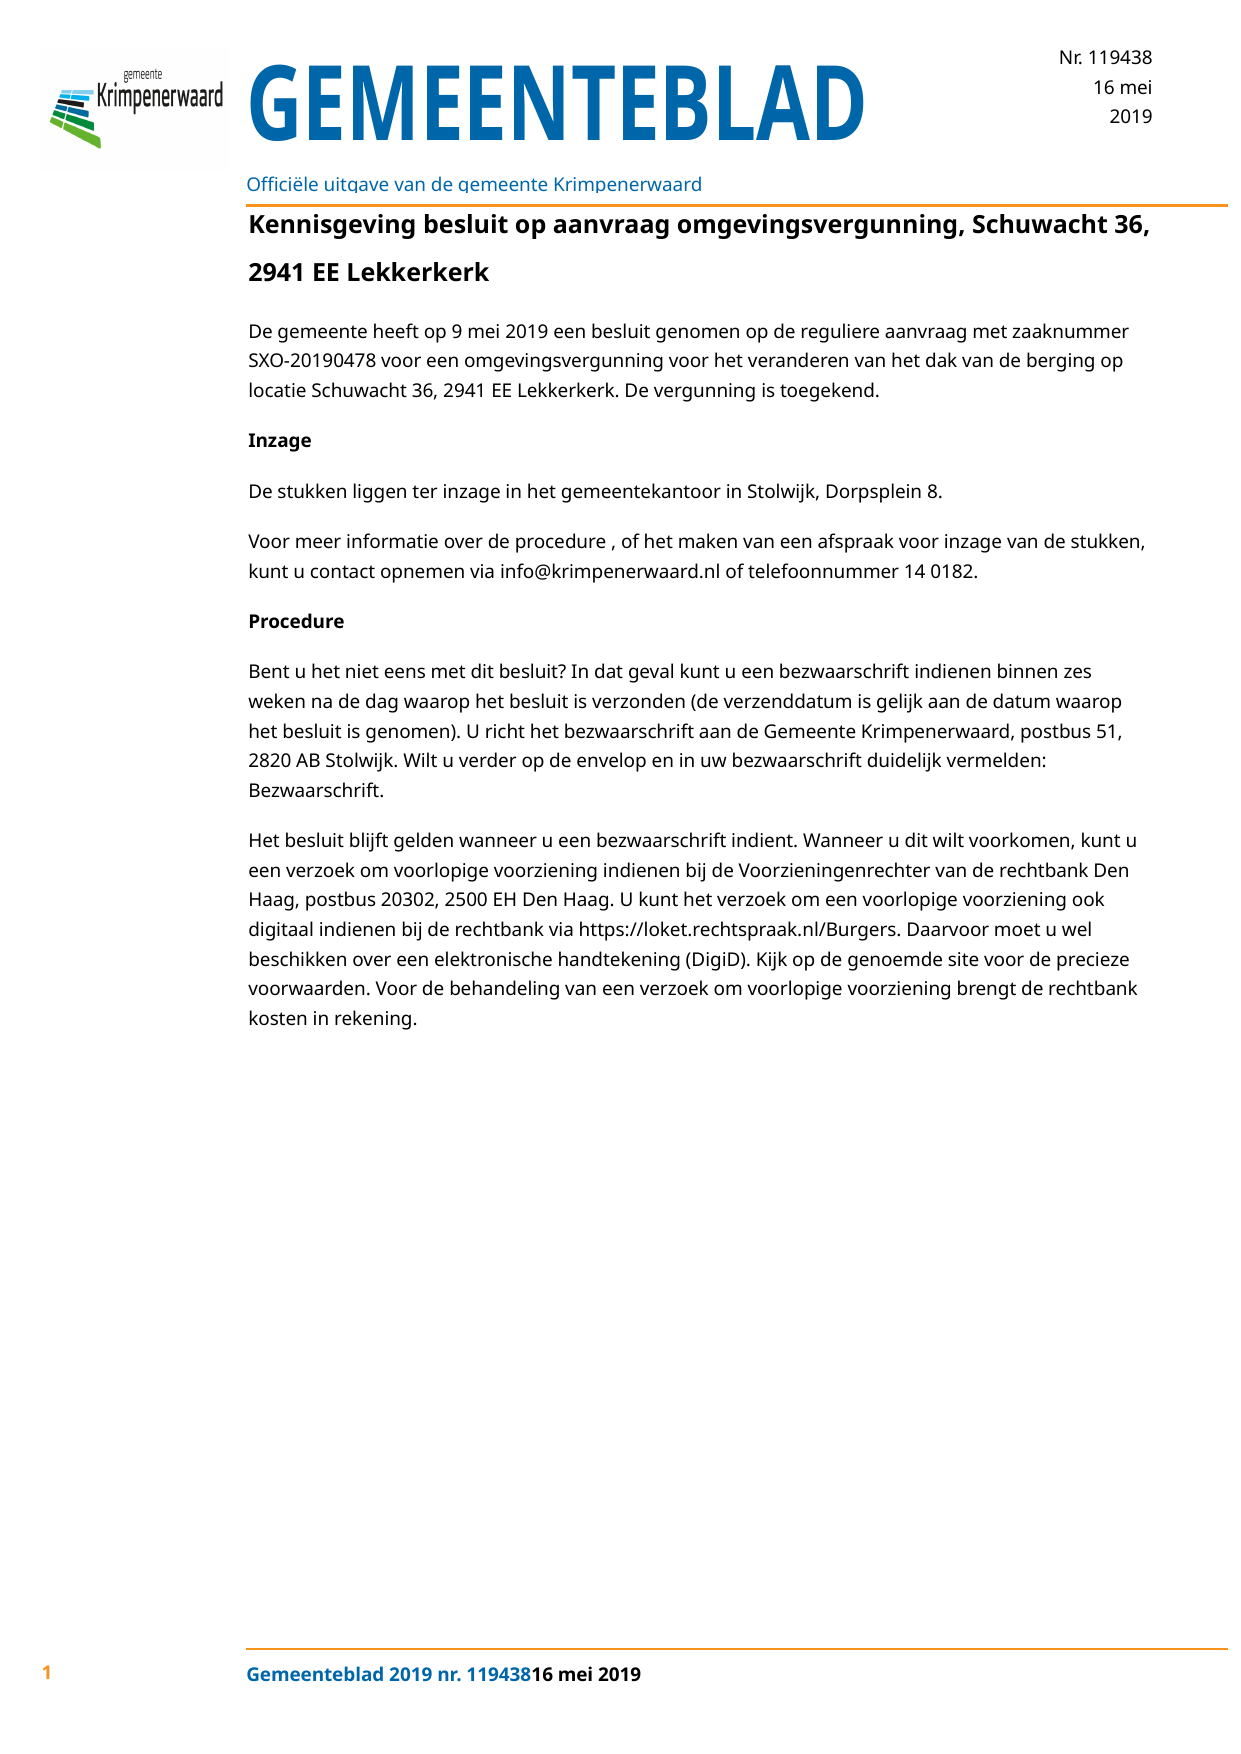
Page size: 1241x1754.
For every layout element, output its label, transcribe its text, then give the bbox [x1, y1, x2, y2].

text Voor meer informatie over de procedure , of het maken van een afspraak voor inzage van de stukken, kunt u contact opnemen via info@krimpenerwaard.nl of telefoonnummer 14 0182. [248, 528, 1152, 584]
text De stukken liggen ter inzage in het gemeentekantoor in Stolwijk, Dorpsplein 8. [248, 478, 1152, 504]
text Het besluit blijft gelden wanneer u een bezwaarschrift indient. Wanneer u dit wilt voorkomen, kunt u een verzoek om voorlopige voorziening indienen bij de Voorzieningenrechter van de rechtbank Den Haag, postbus 20302, 2500 EH Den Haag. U kunt het verzoek om een voorlopige voorziening ook digitaal indienen bij de rechtbank via https://loket.rechtspraak.nl/Burgers. Daarvoor moet u wel beschikken over een elektronische handtekening (DigiD). Kijk op de genoemde site voor de precieze voorwaarden. Voor de behandeling van een verzoek om voorlopige voorziening brengt de rechtbank kosten in rekening. [248, 827, 1152, 1031]
text De gemeente heeft op 9 mei 2019 een besluit genomen op de reguliere aanvraag met zaaknummer SXO-20190478 voor een omgevingsvergunning voor het veranderen van het dak van de berging op locatie Schuwacht 36, 2941 EE Lekkerkerk. De vergunning is toegekend. [248, 318, 1152, 403]
picture [41, 47, 231, 172]
text Inzage [248, 427, 1152, 453]
text Kennisgeving besluit op aanvraag omgevingsvergunning, Schuwacht 36, 2941 EE Lekkerkerk [248, 207, 1152, 288]
text Procedure [248, 608, 1152, 634]
text Bent u het niet eens met dit besluit? In dat geval kunt u een bezwaarschrift indienen binnen zes weken na de dag waarop het besluit is verzonden (de verzenddatum is gelijk aan de datum waarop het besluit is genomen). U richt het bezwaarschrift aan de Gemeente Krimpenerwaard, postbus 51, 2820 AB Stolwijk. Wilt u verder op de envelop en in uw bezwaarschrift duidelijk vermelden: Bezwaarschrift. [248, 659, 1152, 803]
